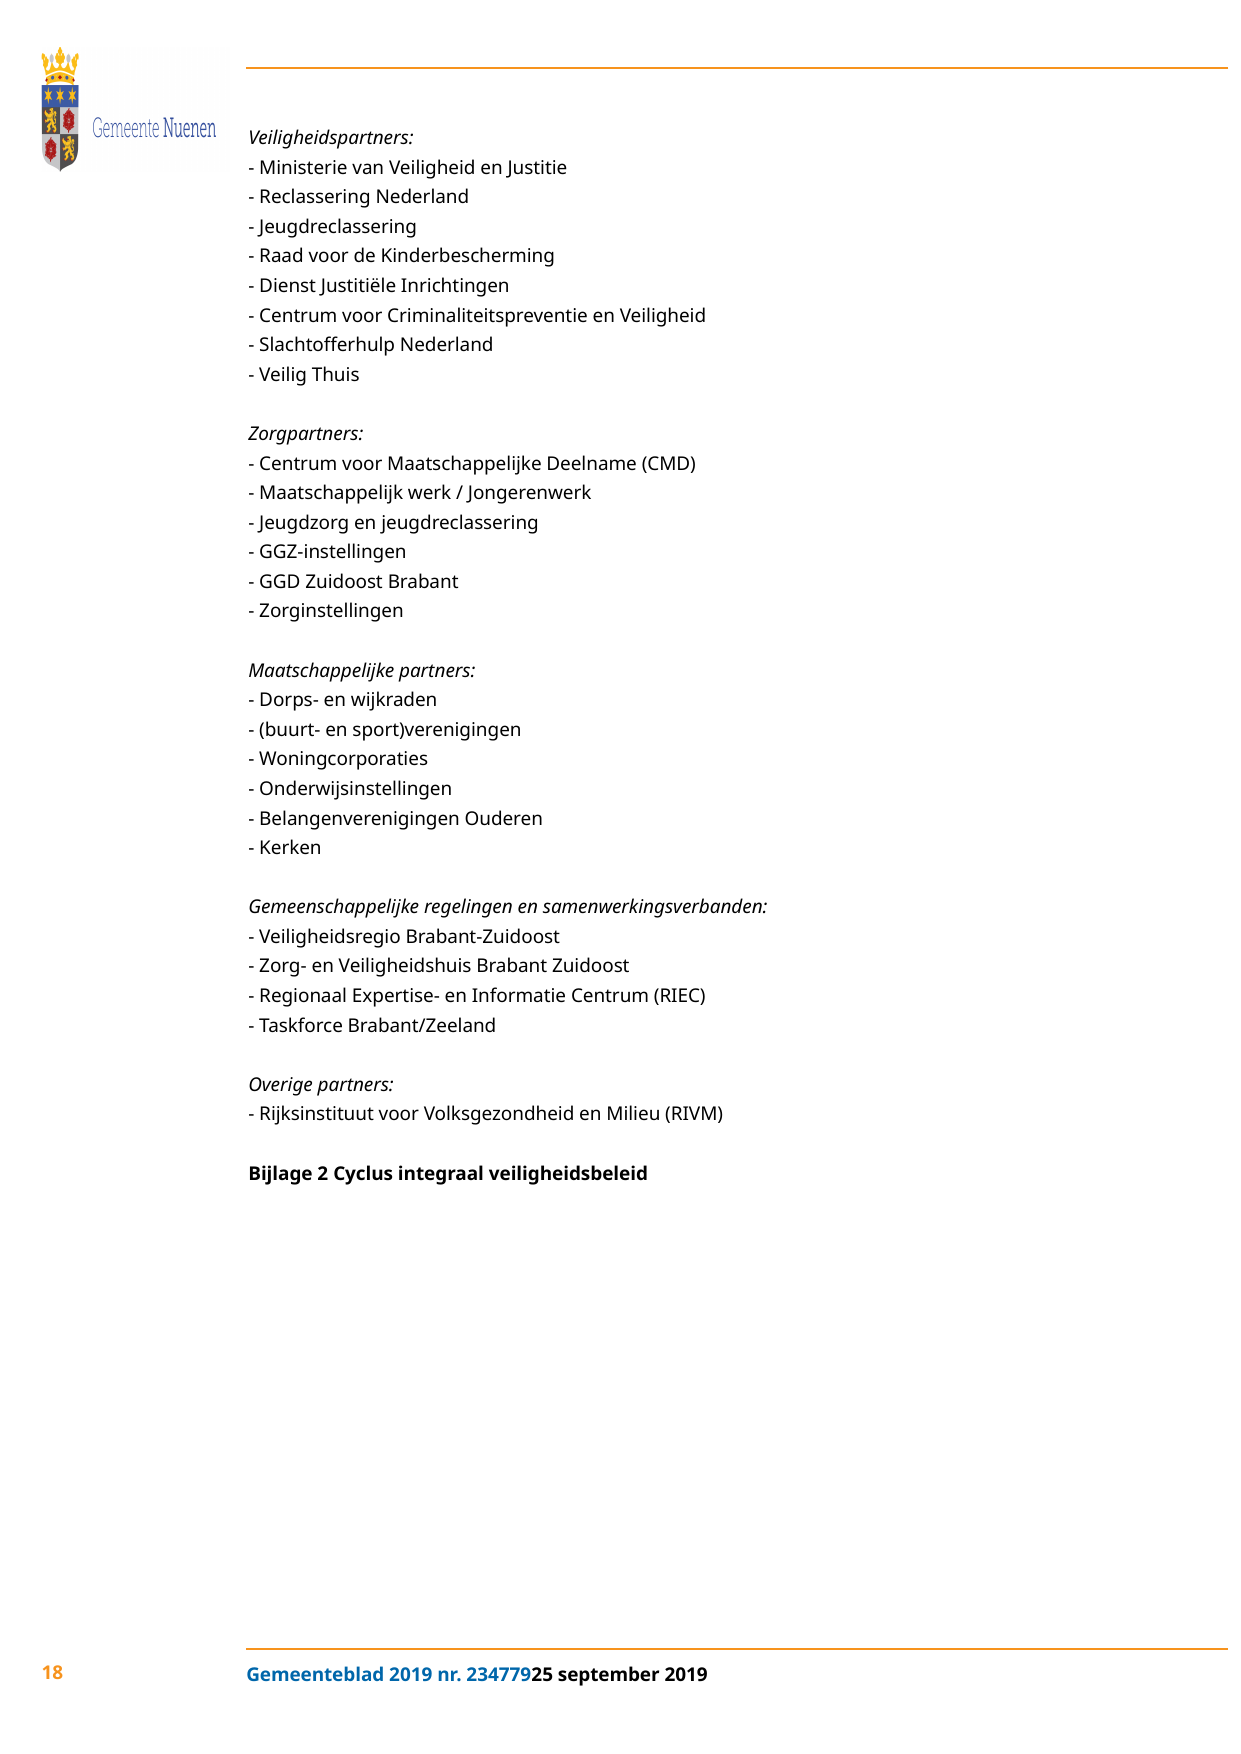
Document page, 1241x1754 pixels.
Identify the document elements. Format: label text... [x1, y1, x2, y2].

text - Slachtofferhulp Nederland [248, 331, 1152, 357]
text Overige partners: [248, 1071, 1152, 1097]
text - Kerken [248, 834, 1152, 860]
text - Veiligheidsregio Brabant-Zuidoost [248, 923, 1152, 949]
text - Zorg- en Veiligheidshuis Brabant Zuidoost [248, 953, 1152, 978]
text Bijlage 2 Cyclus integraal veiligheidsbeleid [248, 1160, 1152, 1186]
text - Belangenverenigingen Ouderen [248, 805, 1152, 831]
text - Ministerie van Veiligheid en Justitie [248, 154, 1152, 180]
text - Rijksinstituut voor Volksgezondheid en Milieu (RIVM) [248, 1101, 1152, 1126]
text - GGD Zuidoost Brabant [248, 568, 1152, 594]
text - Taskforce Brabant/Zeeland [248, 1012, 1152, 1038]
text - Raad voor de Kinderbescherming [248, 243, 1152, 268]
text Zorgpartners: [248, 420, 1152, 446]
text - Maatschappelijk werk / Jongerenwerk [248, 479, 1152, 505]
text - GGZ-instellingen [248, 538, 1152, 564]
text - Onderwijsinstellingen [248, 775, 1152, 801]
picture [41, 47, 231, 172]
text - Centrum voor Maatschappelijke Deelname (CMD) [248, 450, 1152, 476]
text - (buurt- en sport)verenigingen [248, 716, 1152, 742]
text Veiligheidspartners: [248, 124, 1152, 150]
text - Veilig Thuis [248, 361, 1152, 387]
text - Centrum voor Criminaliteitspreventie en Veiligheid [248, 302, 1152, 328]
text - Jeugdzorg en jeugdreclassering [248, 509, 1152, 535]
text - Reclassering Nederland [248, 183, 1152, 209]
text - Jeugdreclassering [248, 213, 1152, 239]
text - Dienst Justitiële Inrichtingen [248, 272, 1152, 298]
text Maatschappelijke partners: [248, 657, 1152, 683]
text - Woningcorporaties [248, 746, 1152, 771]
text - Regionaal Expertise- en Informatie Centrum (RIEC) [248, 982, 1152, 1008]
text - Zorginstellingen [248, 598, 1152, 623]
text - Dorps- en wijkraden [248, 686, 1152, 712]
text Gemeenschappelijke regelingen en samenwerkingsverbanden: [248, 893, 1152, 919]
